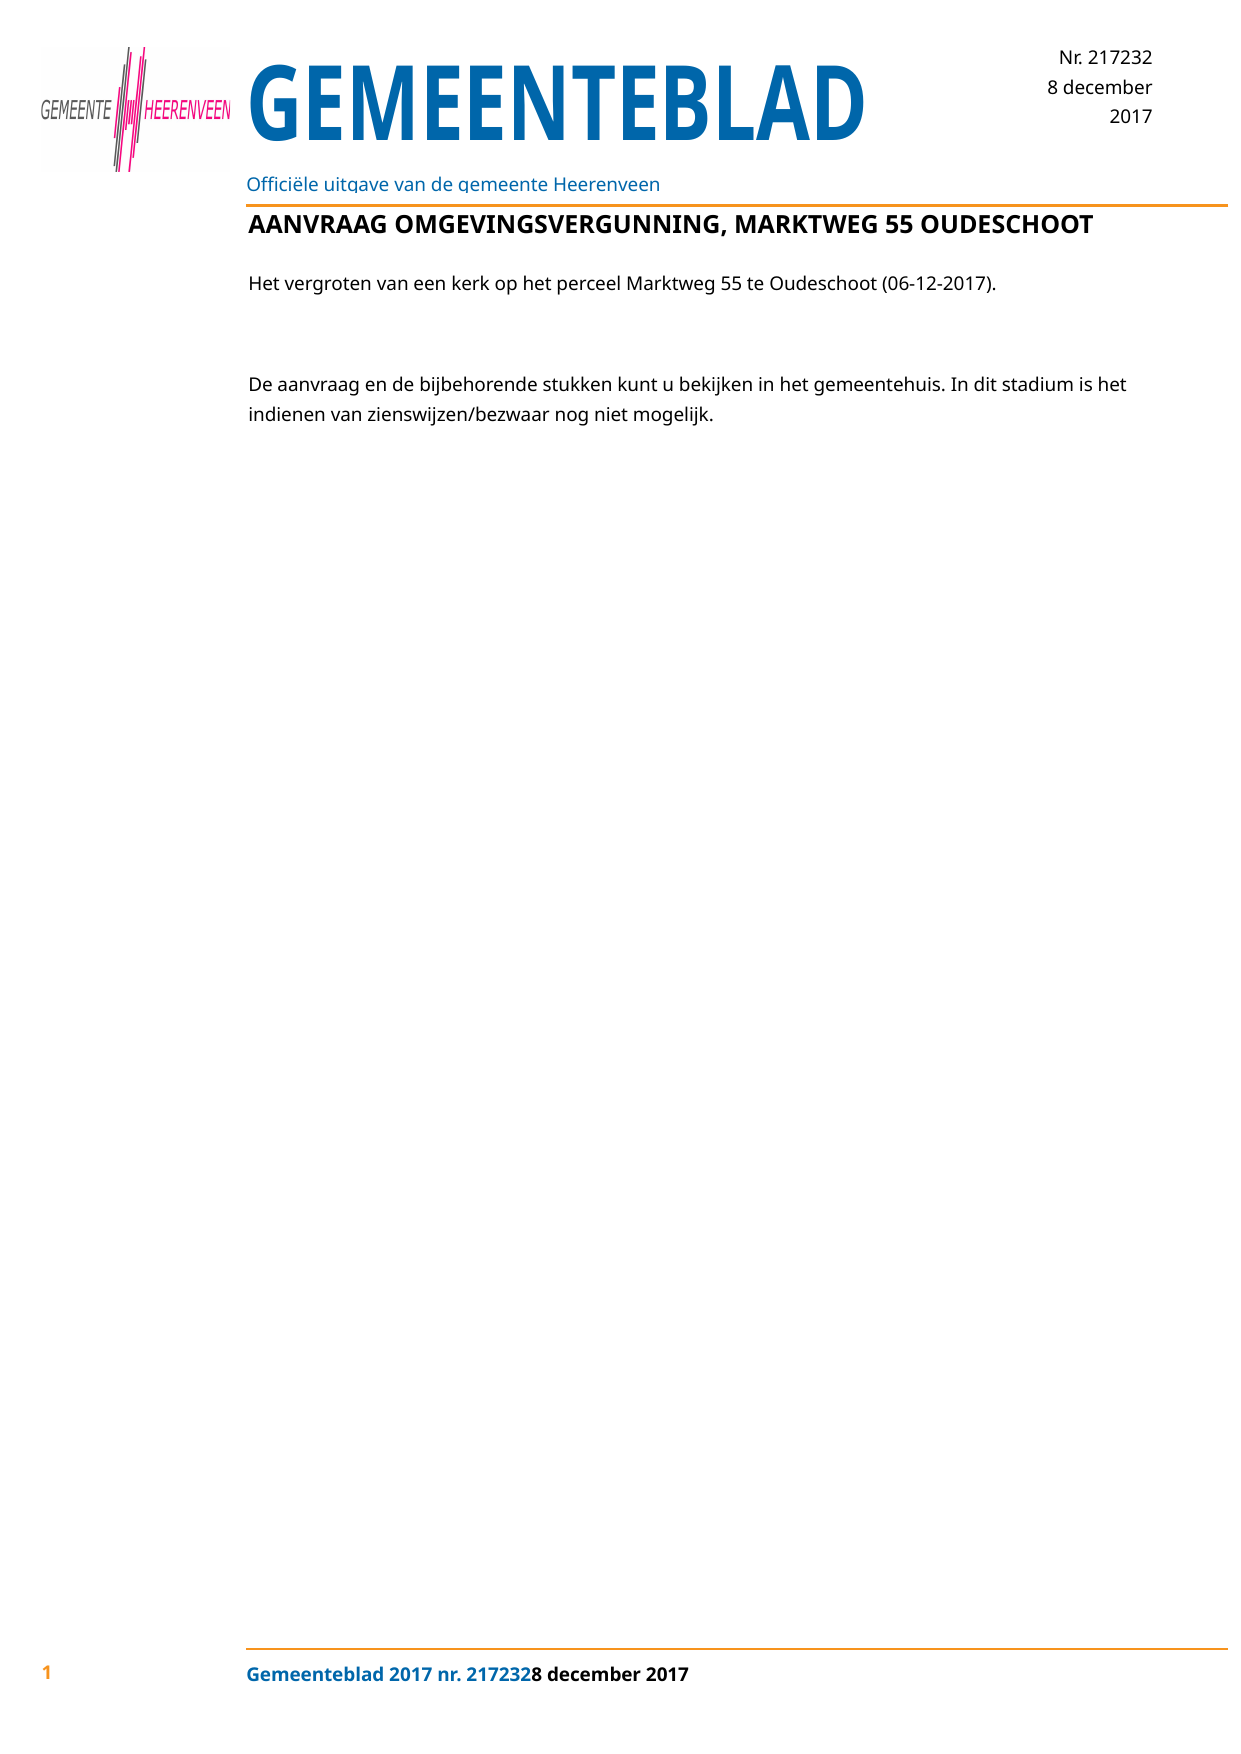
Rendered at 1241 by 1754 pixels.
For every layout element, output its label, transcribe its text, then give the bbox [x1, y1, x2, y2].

text AANVRAAG OMGEVINGSVERGUNNING, MARKTWEG 55 OUDESCHOOT [248, 207, 1152, 241]
text Het vergroten van een kerk op het perceel Marktweg 55 te Oudeschoot (06-12-2017). [248, 270, 1152, 296]
picture [41, 47, 231, 172]
text De aanvraag en de bijbehorende stukken kunt u bekijken in het gemeentehuis. In dit stadium is het indienen van zienswijzen/bezwaar nog niet mogelijk. [248, 371, 1152, 426]
